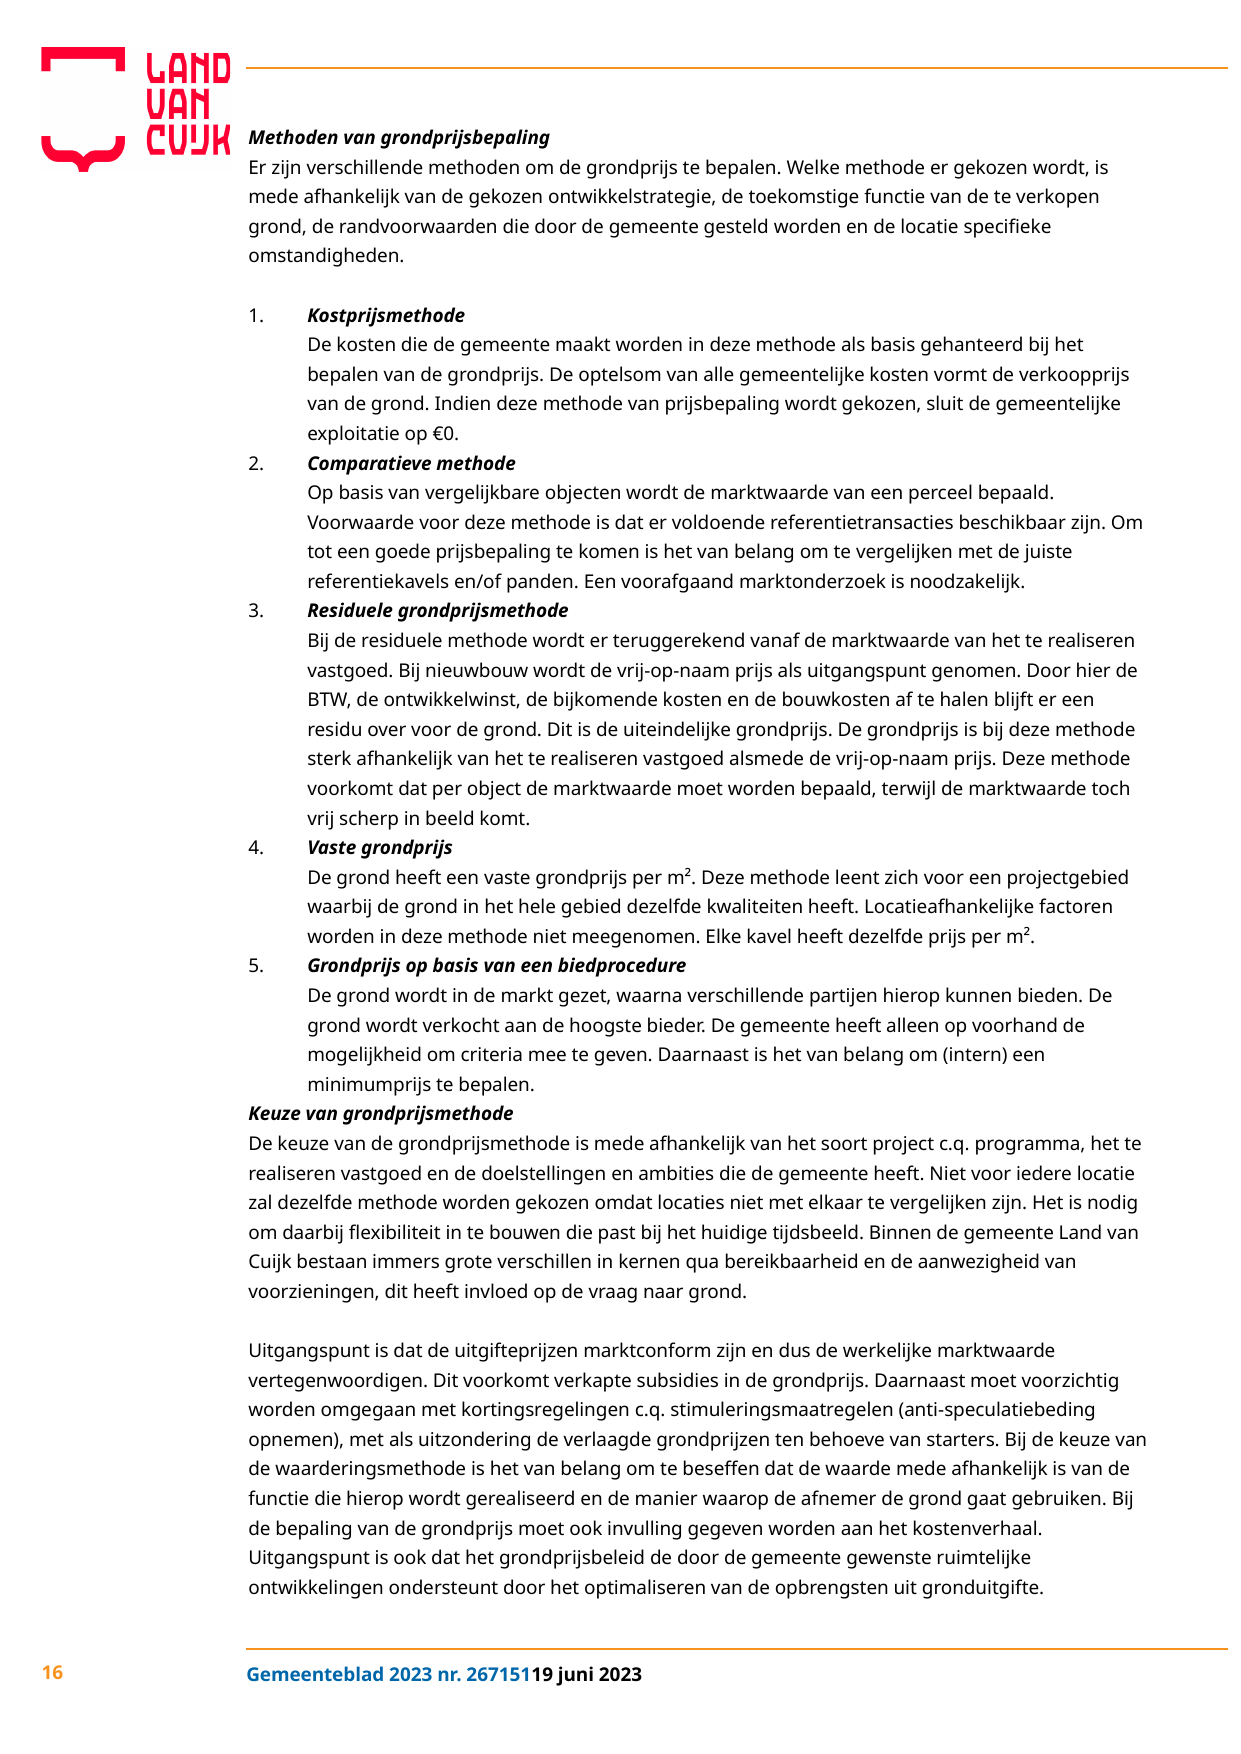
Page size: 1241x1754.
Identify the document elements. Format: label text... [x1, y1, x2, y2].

list Kostprijsmethode [248, 302, 1152, 328]
text Er zijn verschillende methoden om de grondprijs te bepalen. Welke methode er gekozen wordt, is mede afhankelijk van de gekozen ontwikkelstrategie, de toekomstige functie van de te verkopen grond, de randvoorwaarden die door de gemeente gesteld worden en de locatie specifieke omstandigheden. [248, 154, 1152, 268]
list Residuele grondprijsmethode [248, 598, 1152, 623]
picture [41, 47, 231, 172]
text De keuze van de grondprijsmethode is mede afhankelijk van het soort project c.q. programma, het te realiseren vastgoed en de doelstellingen en ambities die de gemeente heeft. Niet voor iedere locatie zal dezelfde methode worden gekozen omdat locaties niet met elkaar te vergelijken zijn. Het is nodig om daarbij flexibiliteit in te bouwen die past bij het huidige tijdsbeeld. Binnen de gemeente Land van Cuijk bestaan immers grote verschillen in kernen qua bereikbaarheid en de aanwezigheid van voorzieningen, dit heeft invloed op de vraag naar grond. [248, 1130, 1152, 1304]
list Vaste grondprijs [248, 834, 1152, 860]
list Comparatieve methode [248, 450, 1152, 476]
list De grond wordt in de markt gezet, waarna verschillende partijen hierop kunnen bieden. De grond wordt verkocht aan de hoogste bieder. De gemeente heeft alleen op voorhand de mogelijkheid om criteria mee te geven. Daarnaast is het van belang om (intern) een minimumprijs te bepalen. [248, 982, 1152, 1097]
list De kosten die de gemeente maakt worden in deze methode als basis gehanteerd bij het bepalen van de grondprijs. De optelsom van alle gemeentelijke kosten vormt de verkoopprijs van de grond. Indien deze methode van prijsbepaling wordt gekozen, sluit de gemeentelijke exploitatie op €0. [248, 331, 1152, 446]
text Keuze van grondprijsmethode [248, 1101, 1152, 1126]
list Op basis van vergelijkbare objecten wordt de marktwaarde van een perceel bepaald. Voorwaarde voor deze methode is dat er voldoende referentietransacties beschikbaar zijn. Om tot een goede prijsbepaling te komen is het van belang om te vergelijken met de juiste referentiekavels en/of panden. Een voorafgaand marktonderzoek is noodzakelijk. [248, 479, 1152, 594]
text Uitgangspunt is dat de uitgifteprijzen marktconform zijn en dus de werkelijke marktwaarde vertegenwoordigen. Dit voorkomt verkapte subsidies in de grondprijs. Daarnaast moet voorzichtig worden omgegaan met kortingsregelingen c.q. stimuleringsmaatregelen (anti-speculatiebeding opnemen), met als uitzondering de verlaagde grondprijzen ten behoeve van starters. Bij de keuze van de waarderingsmethode is het van belang om te beseffen dat de waarde mede afhankelijk is van de functie die hierop wordt gerealiseerd en de manier waarop de afnemer de grond gaat gebruiken. Bij de bepaling van de grondprijs moet ook invulling gegeven worden aan het kostenverhaal. Uitgangspunt is ook dat het grondprijsbeleid de door de gemeente gewenste ruimtelijke ontwikkelingen ondersteunt door het optimaliseren van de opbrengsten uit gronduitgifte. [248, 1337, 1152, 1600]
list De grond heeft een vaste grondprijs per m². Deze methode leent zich voor een projectgebied waarbij de grond in het hele gebied dezelfde kwaliteiten heeft. Locatieafhankelijke factoren worden in deze methode niet meegenomen. Elke kavel heeft dezelfde prijs per m². [248, 864, 1152, 949]
text Methoden van grondprijsbepaling [248, 124, 1152, 150]
list Bij de residuele methode wordt er teruggerekend vanaf de marktwaarde van het te realiseren vastgoed. Bij nieuwbouw wordt de vrij-op-naam prijs als uitgangspunt genomen. Door hier de BTW, de ontwikkelwinst, de bijkomende kosten en de bouwkosten af te halen blijft er een residu over voor de grond. Dit is de uiteindelijke grondprijs. De grondprijs is bij deze methode sterk afhankelijk van het te realiseren vastgoed alsmede de vrij-op-naam prijs. Deze methode voorkomt dat per object de marktwaarde moet worden bepaald, terwijl de marktwaarde toch vrij scherp in beeld komt. [248, 627, 1152, 831]
list Grondprijs op basis van een biedprocedure [248, 953, 1152, 978]
